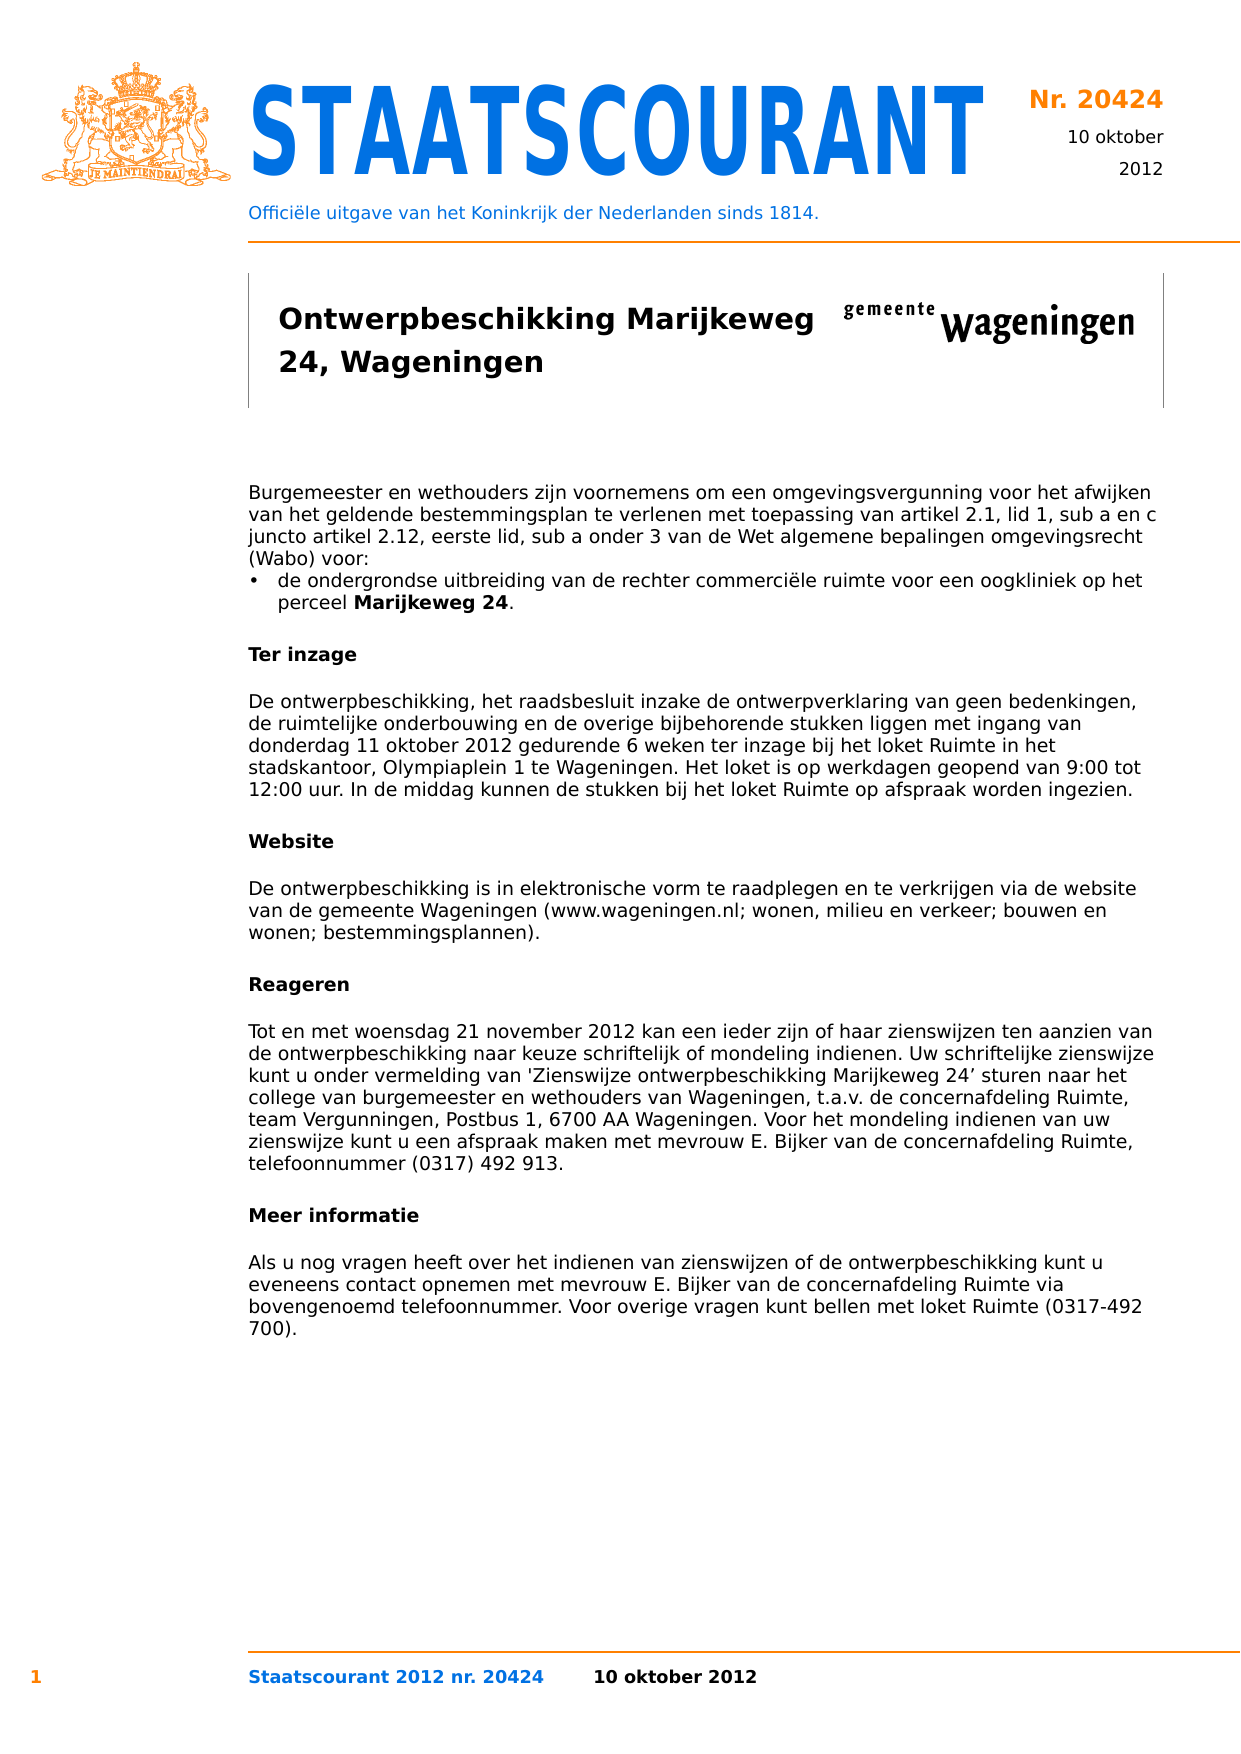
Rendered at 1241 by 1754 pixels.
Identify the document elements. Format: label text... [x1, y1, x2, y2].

table_cell 2012 [998, 153, 1240, 203]
picture [844, 302, 1134, 344]
table_header [25, 62, 248, 241]
table_cell 10 oktober [998, 121, 1240, 153]
picture [41, 62, 231, 186]
subtitle Meer informatie [248, 1205, 1163, 1227]
table_header Nr. 20424 [998, 62, 1240, 121]
text • de ondergrondse uitbreiding van de rechter commerciële ruimte voor een oogkliniek op het perceel Marijkeweg 24. [248, 570, 1163, 614]
subtitle Ontwerpbeschikking Marijkeweg 24, Wageningen [249, 273, 1163, 408]
text Burgemeester en wethouders zijn voornemens om een omgevingsvergunning voor het afwijken van het geldende bestemmingsplan te verlenen met toepassing van artikel 2.1, lid 1, sub a en c juncto artikel 2.12, eerste lid, sub a onder 3 van de Wet algemene bepalingen omgevingsrecht (Wabo) voor: [248, 482, 1163, 570]
subtitle Reageren [248, 974, 1163, 996]
subtitle Website [248, 831, 1163, 853]
text Als u nog vragen heeft over het indienen van zienswijzen of de ontwerpbeschikking kunt u eveneens contact opnemen met mevrouw E. Bijker van de concernafdeling Ruimte via bovengenoemd telefoonnummer. Voor overige vragen kunt bellen met loket Ruimte (0317-492 700). [248, 1252, 1163, 1340]
table_header STAATSCOURANT [248, 62, 998, 203]
text De ontwerpbeschikking, het raadsbesluit inzake de ontwerpverklaring van geen bedenkingen, de ruimtelijke onderbouwing en de overige bijbehorende stukken liggen met ingang van donderdag 11 oktober 2012 gedurende 6 weken ter inzage bij het loket Ruimte in het stadskantoor, Olympiaplein 1 te Wageningen. Het loket is op werkdagen geopend van 9:00 tot 12:00 uur. In de middag kunnen de stukken bij het loket Ruimte op afspraak worden ingezien. [248, 691, 1163, 801]
subtitle Ter inzage [248, 644, 1163, 666]
text Tot en met woensdag 21 november 2012 kan een ieder zijn of haar zienswijzen ten aanzien van de ontwerpbeschikking naar keuze schriftelijk of mondeling indienen. Uw schriftelijke zienswijze kunt u onder vermelding van 'Zienswijze ontwerpbeschikking Marijkeweg 24’ sturen naar het college van burgemeester en wethouders van Wageningen, t.a.v. de concernafdeling Ruimte, team Vergunningen, Postbus 1, 6700 AA Wageningen. Voor het mondeling indienen van uw zienswijze kunt u een afspraak maken met mevrouw E. Bijker van de concernafdeling Ruimte, telefoonnummer (0317) 492 913. [248, 1021, 1163, 1175]
text De ontwerpbeschikking is in elektronische vorm te raadplegen en te verkrijgen via de website van de gemeente Wageningen (www.wageningen.nl; wonen, milieu en verkeer; bouwen en wonen; bestemmingsplannen). [248, 878, 1163, 944]
table_cell Officiële uitgave van het Koninkrijk der Nederlanden sinds 1814. [248, 203, 1240, 241]
